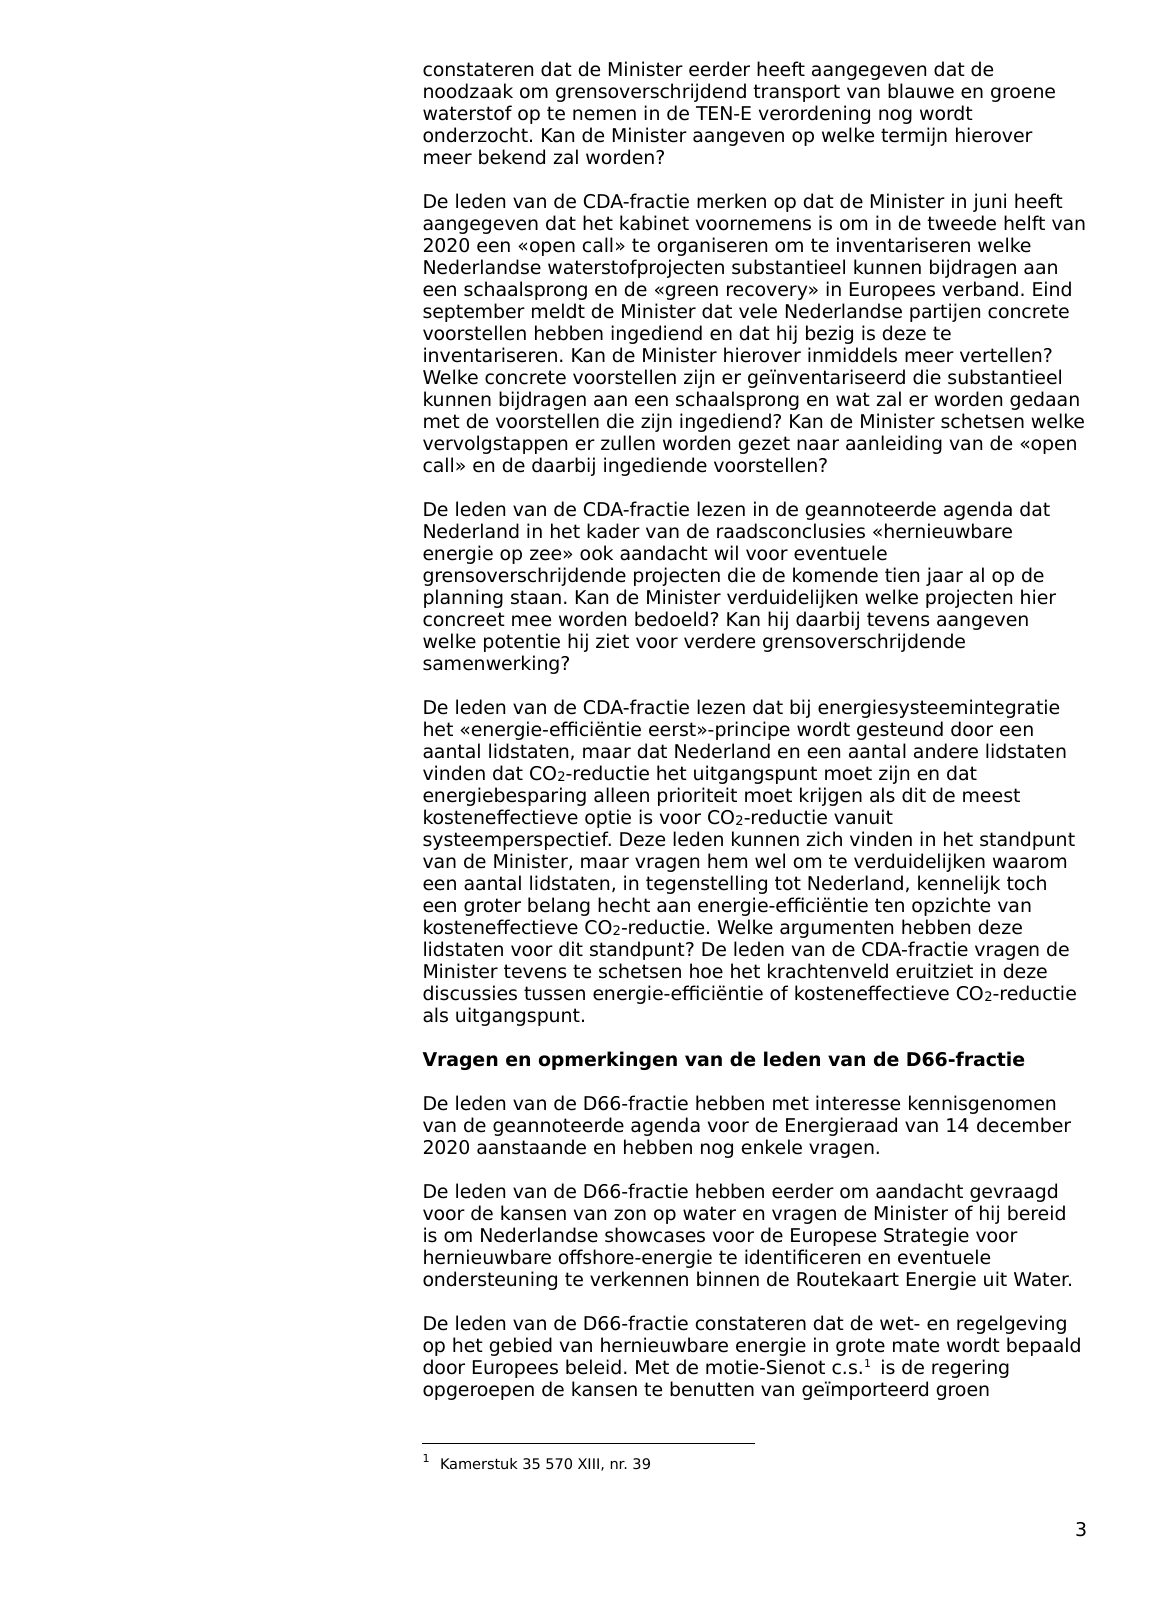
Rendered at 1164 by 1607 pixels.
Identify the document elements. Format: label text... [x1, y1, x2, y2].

text De leden van de D66-fractie hebben met interesse kennisgenomen van de geannoteerde agenda voor de Energieraad van 14 december 2020 aanstaande en hebben nog enkele vragen. [422, 1093, 1087, 1159]
text De leden van de CDA-fractie lezen dat bij energiesysteemintegratie het «energie-efficiëntie eerst»-principe wordt gesteund door een aantal lidstaten, maar dat Nederland en een aantal andere lidstaten vinden dat CO2-reductie het uitgangspunt moet zijn en dat energiebesparing alleen prioriteit moet krijgen als dit de meest kosteneffectieve optie is voor CO2-reductie vanuit systeemperspectief. Deze leden kunnen zich vinden in het standpunt van de Minister, maar vragen hem wel om te verduidelijken waarom een aantal lidstaten, in tegenstelling tot Nederland, kennelijk toch een groter belang hecht aan energie-efficiëntie ten opzichte van kosteneffectieve CO2-reductie. Welke argumenten hebben deze lidstaten voor dit standpunt? De leden van de CDA-fractie vragen de Minister tevens te schetsen hoe het krachtenveld eruitziet in deze discussies tussen energie-efficiëntie of kosteneffectieve CO2-reductie als uitgangspunt. [422, 697, 1087, 1027]
text constateren dat de Minister eerder heeft aangegeven dat de noodzaak om grensoverschrijdend transport van blauwe en groene waterstof op te nemen in de TEN-E verordening nog wordt onderzocht. Kan de Minister aangeven op welke termijn hierover meer bekend zal worden? [422, 59, 1087, 169]
text De leden van de CDA-fractie lezen in de geannoteerde agenda dat Nederland in het kader van de raadsconclusies «hernieuwbare energie op zee» ook aandacht wil voor eventuele grensoverschrijdende projecten die de komende tien jaar al op de planning staan. Kan de Minister verduidelijken welke projecten hier concreet mee worden bedoeld? Kan hij daarbij tevens aangeven welke potentie hij ziet voor verdere grensoverschrijdende samenwerking? [422, 499, 1087, 675]
subtitle Vragen en opmerkingen van de leden van de D66-fractie [422, 1049, 1087, 1071]
text De leden van de D66-fractie hebben eerder om aandacht gevraagd voor de kansen van zon op water en vragen de Minister of hij bereid is om Nederlandse showcases voor de Europese Strategie voor hernieuwbare offshore-energie te identificeren en eventuele ondersteuning te verkennen binnen de Routekaart Energie uit Water. [422, 1181, 1087, 1291]
text De leden van de D66-fractie constateren dat de wet- en regelgeving op het gebied van hernieuwbare energie in grote mate wordt bepaald door Europees beleid. Met de motie-Sienot c.s. is de regering opgeroepen de kansen te benutten van geïmporteerd groen [422, 1313, 1087, 1401]
text Kamerstuk 35 570 XIII, nr. 39 [422, 1452, 1087, 1474]
text De leden van de CDA-fractie merken op dat de Minister in juni heeft aangegeven dat het kabinet voornemens is om in de tweede helft van 2020 een «open call» te organiseren om te inventariseren welke Nederlandse waterstofprojecten substantieel kunnen bijdragen aan een schaalsprong en de «green recovery» in Europees verband. Eind september meldt de Minister dat vele Nederlandse partijen concrete voorstellen hebben ingediend en dat hij bezig is deze te inventariseren. Kan de Minister hierover inmiddels meer vertellen? Welke concrete voorstellen zijn er geïnventariseerd die substantieel kunnen bijdragen aan een schaalsprong en wat zal er worden gedaan met de voorstellen die zijn ingediend? Kan de Minister schetsen welke vervolgstappen er zullen worden gezet naar aanleiding van de «open call» en de daarbij ingediende voorstellen? [422, 191, 1087, 477]
